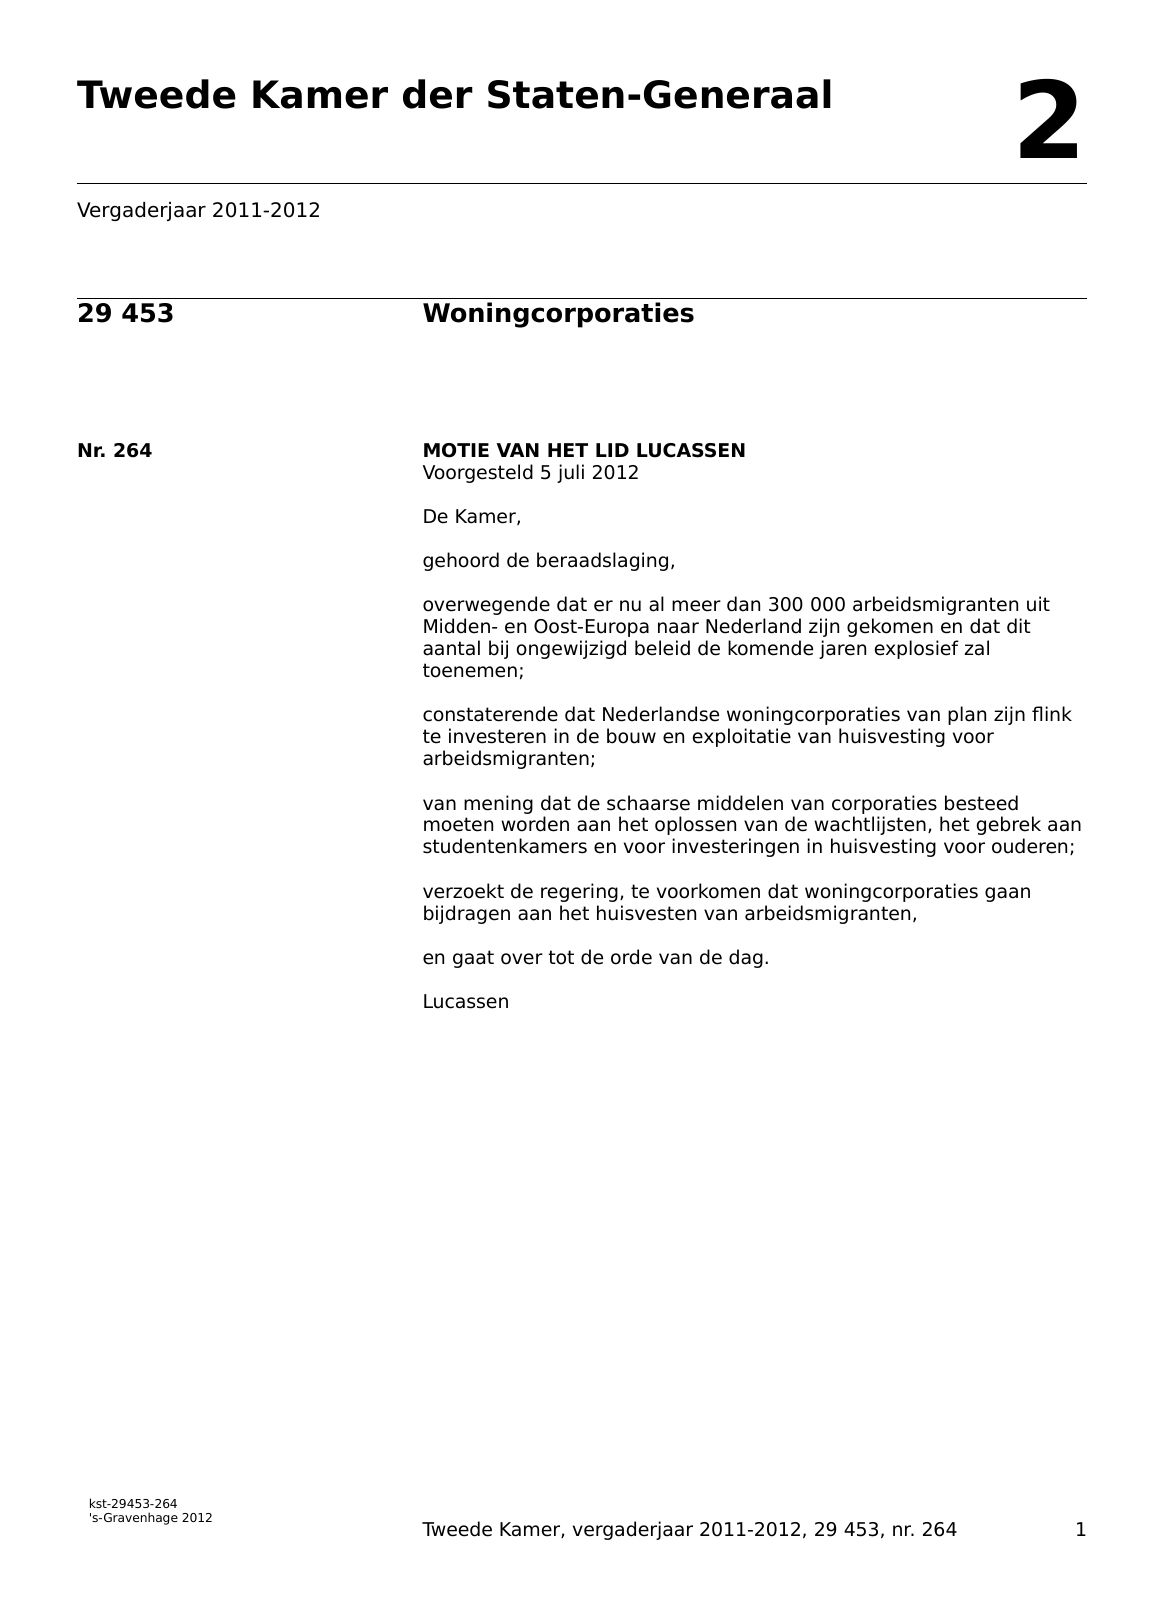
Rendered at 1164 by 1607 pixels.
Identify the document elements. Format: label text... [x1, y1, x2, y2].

text Voorgesteld 5 juli 2012 [422, 462, 1087, 484]
text gehoord de beraadslaging, [422, 550, 1087, 572]
table_header 2 [886, 59, 1087, 183]
text 's-Gravenhage 2012 [88, 1511, 323, 1525]
text en gaat over tot de orde van de dag. [422, 947, 1087, 969]
text De Kamer, [422, 506, 1087, 528]
text Lucassen [422, 991, 1087, 1013]
text constaterende dat Nederlandse woningcorporaties van plan zijn flink te investeren in de bouw en exploitatie van huisvesting voor arbeidsmigranten; [422, 704, 1087, 770]
text van mening dat de schaarse middelen van corporaties besteed moeten worden aan het oplossen van de wachtlijsten, het gebrek aan studentenkamers en voor investeringen in huisvesting voor ouderen; [422, 792, 1087, 858]
table_cell Vergaderjaar 2011-2012 [77, 184, 1087, 298]
subtitle 29 453 Woningcorporaties [77, 299, 1087, 329]
text verzoekt de regering, te voorkomen dat woningcorporaties gaan bijdragen aan het huisvesten van arbeidsmigranten, [422, 881, 1087, 924]
text overwegende dat er nu al meer dan 300 000 arbeidsmigranten uit Midden- en Oost-Europa naar Nederland zijn gekomen en dat dit aantal bij ongewijzigd beleid de komende jaren explosief zal toenemen; [422, 594, 1087, 682]
text kst-29453-264 [88, 1497, 323, 1511]
table_header Tweede Kamer der Staten-Generaal [77, 59, 886, 183]
subtitle Nr. 264 MOTIE VAN HET LID LUCASSEN [77, 440, 1087, 462]
